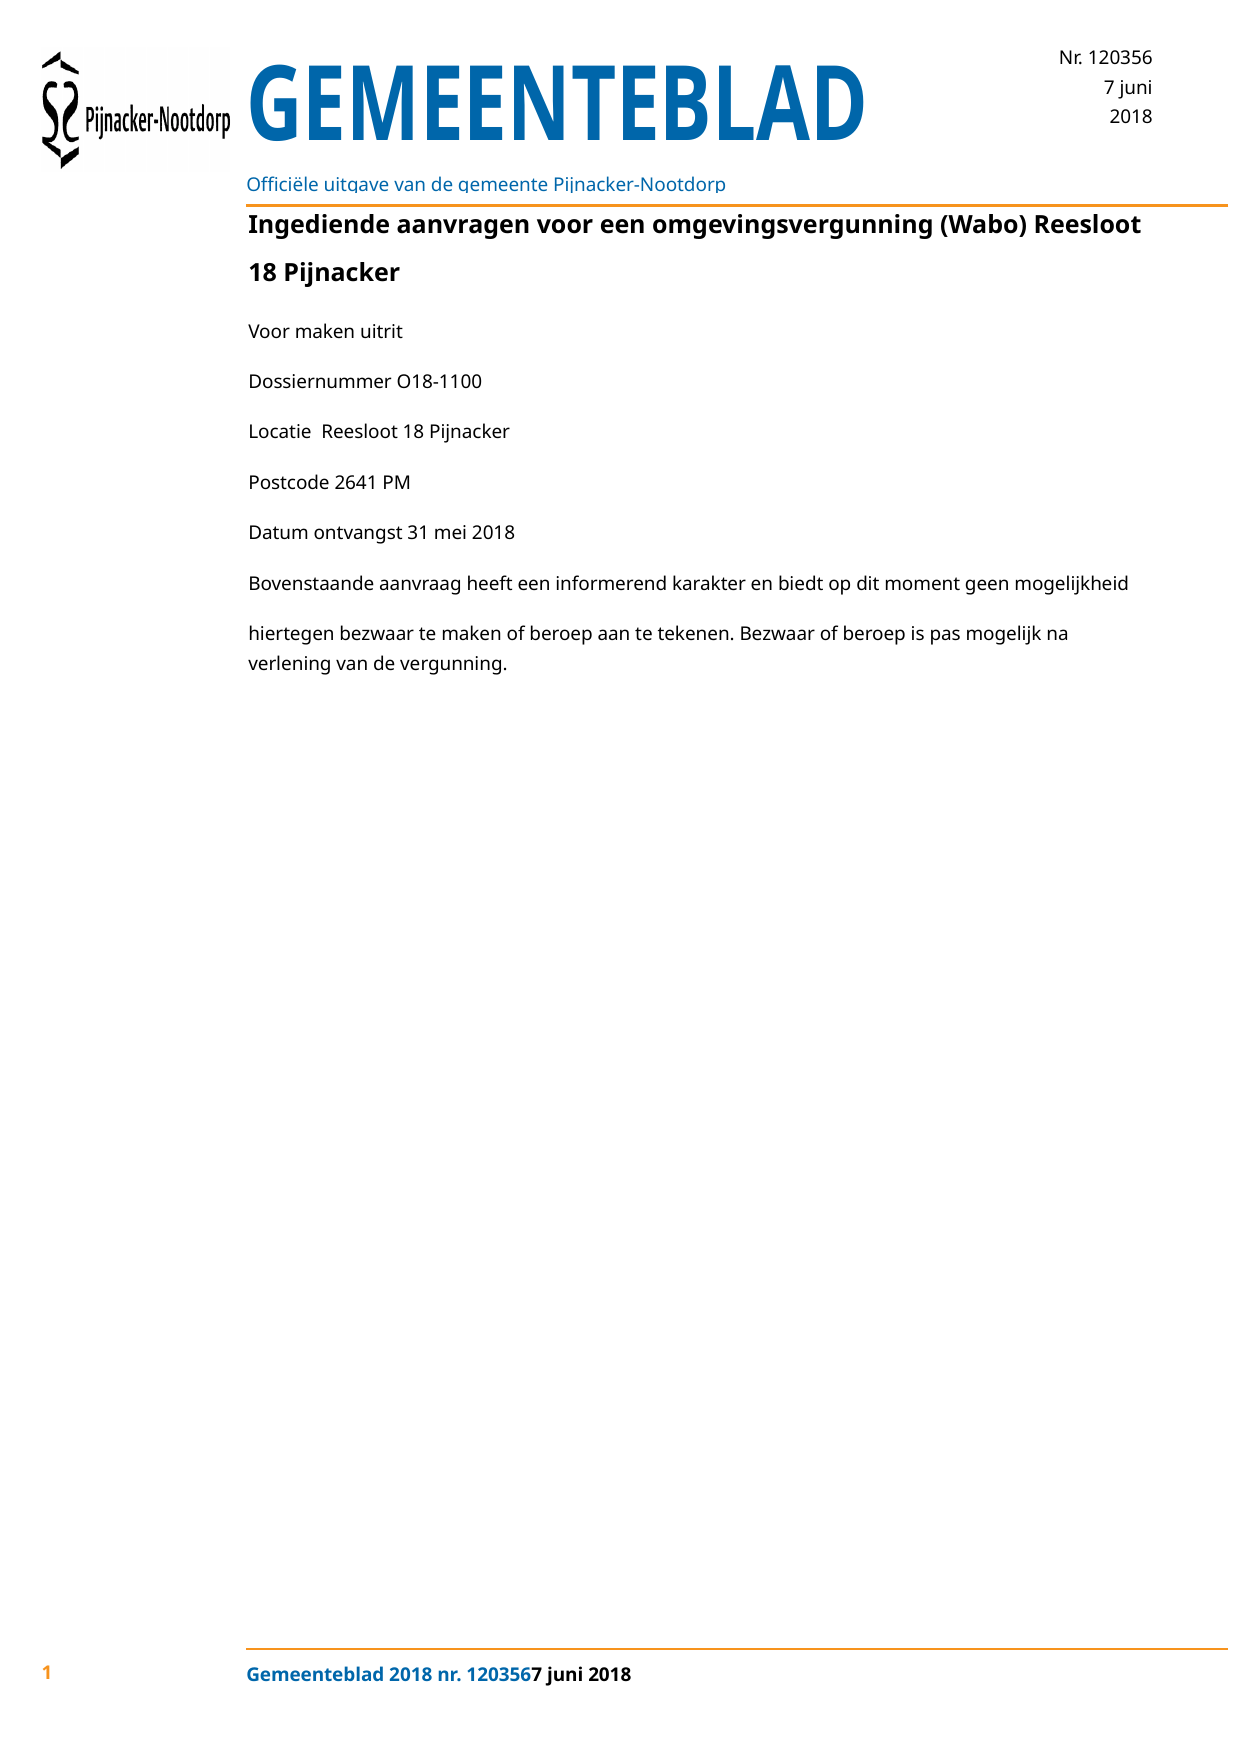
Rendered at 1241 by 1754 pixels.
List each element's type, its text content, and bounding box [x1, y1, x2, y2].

text Dossiernummer O18-1100 [248, 368, 1152, 394]
text Ingediende aanvragen voor een omgevingsvergunning (Wabo) Reesloot 18 Pijnacker [248, 207, 1152, 288]
picture [41, 47, 231, 172]
text hiertegen bezwaar te maken of beroep aan te tekenen. Bezwaar of beroep is pas mogelijk na verlening van de vergunning. [248, 620, 1152, 676]
text Voor maken uitrit [248, 318, 1152, 344]
text Postcode 2641 PM [248, 469, 1152, 495]
text Bovenstaande aanvraag heeft een informerend karakter en biedt op dit moment geen mogelijkheid [248, 570, 1152, 596]
text Locatie Reesloot 18 Pijnacker [248, 419, 1152, 444]
text Datum ontvangst 31 mei 2018 [248, 519, 1152, 545]
